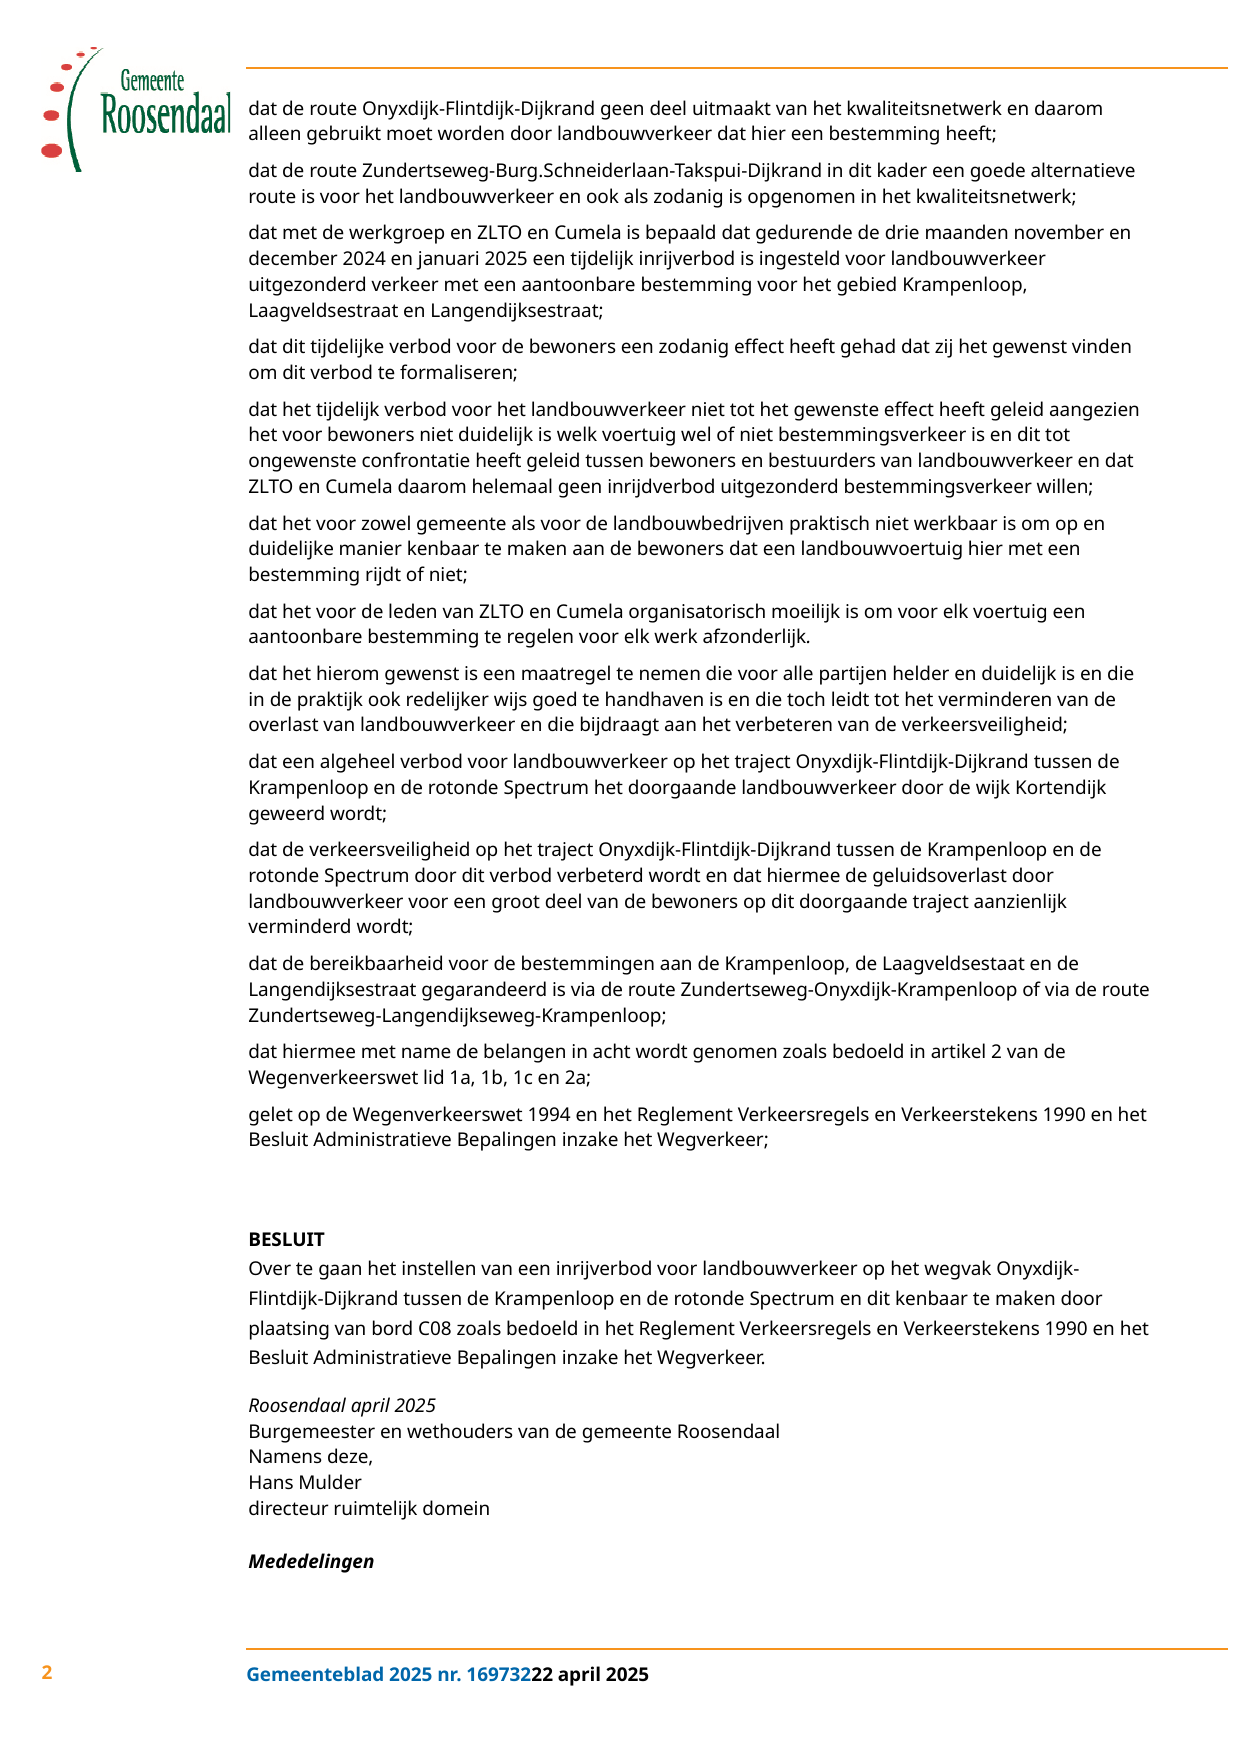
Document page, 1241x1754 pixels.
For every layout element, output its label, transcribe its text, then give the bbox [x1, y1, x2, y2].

text Burgemeester en wethouders van de gemeente Roosendaal [248, 1418, 1152, 1443]
text dat dit tijdelijke verbod voor de bewoners een zodanig effect heeft gehad dat zij het gewenst vinden om dit verbod te formaliseren; [248, 333, 1152, 385]
text dat het tijdelijk verbod voor het landbouwverkeer niet tot het gewenste effect heeft geleid aangezien het voor bewoners niet duidelijk is welk voertuig wel of niet bestemmingsverkeer is en dit tot ongewenste confrontatie heeft geleid tussen bewoners en bestuurders van landbouwverkeer en dat ZLTO en Cumela daarom helemaal geen inrijdverbod uitgezonderd bestemmingsverkeer willen; [248, 396, 1152, 499]
text Roosendaal april 2025 [248, 1392, 1152, 1418]
text gelet op de Wegenverkeerswet 1994 en het Reglement Verkeersregels en Verkeerstekens 1990 en het Besluit Administratieve Bepalingen inzake het Wegverkeer; [248, 1101, 1152, 1152]
text BESLUIT [248, 1226, 1152, 1252]
text dat de bereikbaarheid voor de bestemmingen aan de Krampenloop, de Laagveldsestaat en de Langendijksestraat gegarandeerd is via de route Zundertseweg-Onyxdijk-Krampenloop of via de route Zundertseweg-Langendijkseweg-Krampenloop; [248, 950, 1152, 1027]
text Mededelingen [248, 1548, 1152, 1574]
text dat hiermee met name de belangen in acht wordt genomen zoals bedoeld in artikel 2 van de Wegenverkeerswet lid 1a, 1b, 1c en 2a; [248, 1038, 1152, 1090]
text dat de route Onyxdijk-Flintdijk-Dijkrand geen deel uitmaakt van het kwaliteitsnetwerk en daarom alleen gebruikt moet worden door landbouwverkeer dat hier een bestemming heeft; [248, 95, 1152, 146]
text Namens deze, [248, 1443, 1152, 1469]
text dat het voor de leden van ZLTO en Cumela organisatorisch moeilijk is om voor elk voertuig een aantoonbare bestemming te regelen voor elk werk afzonderlijk. [248, 598, 1152, 649]
text Over te gaan het instellen van een inrijverbod voor landbouwverkeer op het wegvak Onyxdijk-Flintdijk-Dijkrand tussen de Krampenloop en de rotonde Spectrum en dit kenbaar te maken door plaatsing van bord C08 zoals bedoeld in het Reglement Verkeersregels en Verkeerstekens 1990 en het Besluit Administratieve Bepalingen inzake het Wegverkeer. [248, 1256, 1152, 1370]
text dat met de werkgroep en ZLTO en Cumela is bepaald dat gedurende de drie maanden november en december 2024 en januari 2025 een tijdelijk inrijverbod is ingesteld voor landbouwverkeer uitgezonderd verkeer met een aantoonbare bestemming voor het gebied Krampenloop, Laagveldsestraat en Langendijksestraat; [248, 219, 1152, 322]
picture [41, 47, 231, 172]
text Hans Mulder [248, 1469, 1152, 1495]
text dat een algeheel verbod voor landbouwverkeer op het traject Onyxdijk-Flintdijk-Dijkrand tussen de Krampenloop en de rotonde Spectrum het doorgaande landbouwverkeer door de wijk Kortendijk geweerd wordt; [248, 748, 1152, 826]
text dat de verkeersveiligheid op het traject Onyxdijk-Flintdijk-Dijkrand tussen de Krampenloop en de rotonde Spectrum door dit verbod verbeterd wordt en dat hiermee de geluidsoverlast door landbouwverkeer voor een groot deel van de bewoners op dit doorgaande traject aanzienlijk verminderd wordt; [248, 836, 1152, 939]
text directeur ruimtelijk domein [248, 1495, 1152, 1521]
text dat het voor zowel gemeente als voor de landbouwbedrijven praktisch niet werkbaar is om op en duidelijke manier kenbaar te maken aan de bewoners dat een landbouwvoertuig hier met een bestemming rijdt of niet; [248, 510, 1152, 587]
text dat de route Zundertseweg-Burg.Schneiderlaan-Takspui-Dijkrand in dit kader een goede alternatieve route is voor het landbouwverkeer en ook als zodanig is opgenomen in het kwaliteitsnetwerk; [248, 157, 1152, 209]
text dat het hierom gewenst is een maatregel te nemen die voor alle partijen helder en duidelijk is en die in de praktijk ook redelijker wijs goed te handhaven is en die toch leidt tot het verminderen van de overlast van landbouwverkeer en die bijdraagt aan het verbeteren van de verkeersveiligheid; [248, 660, 1152, 737]
